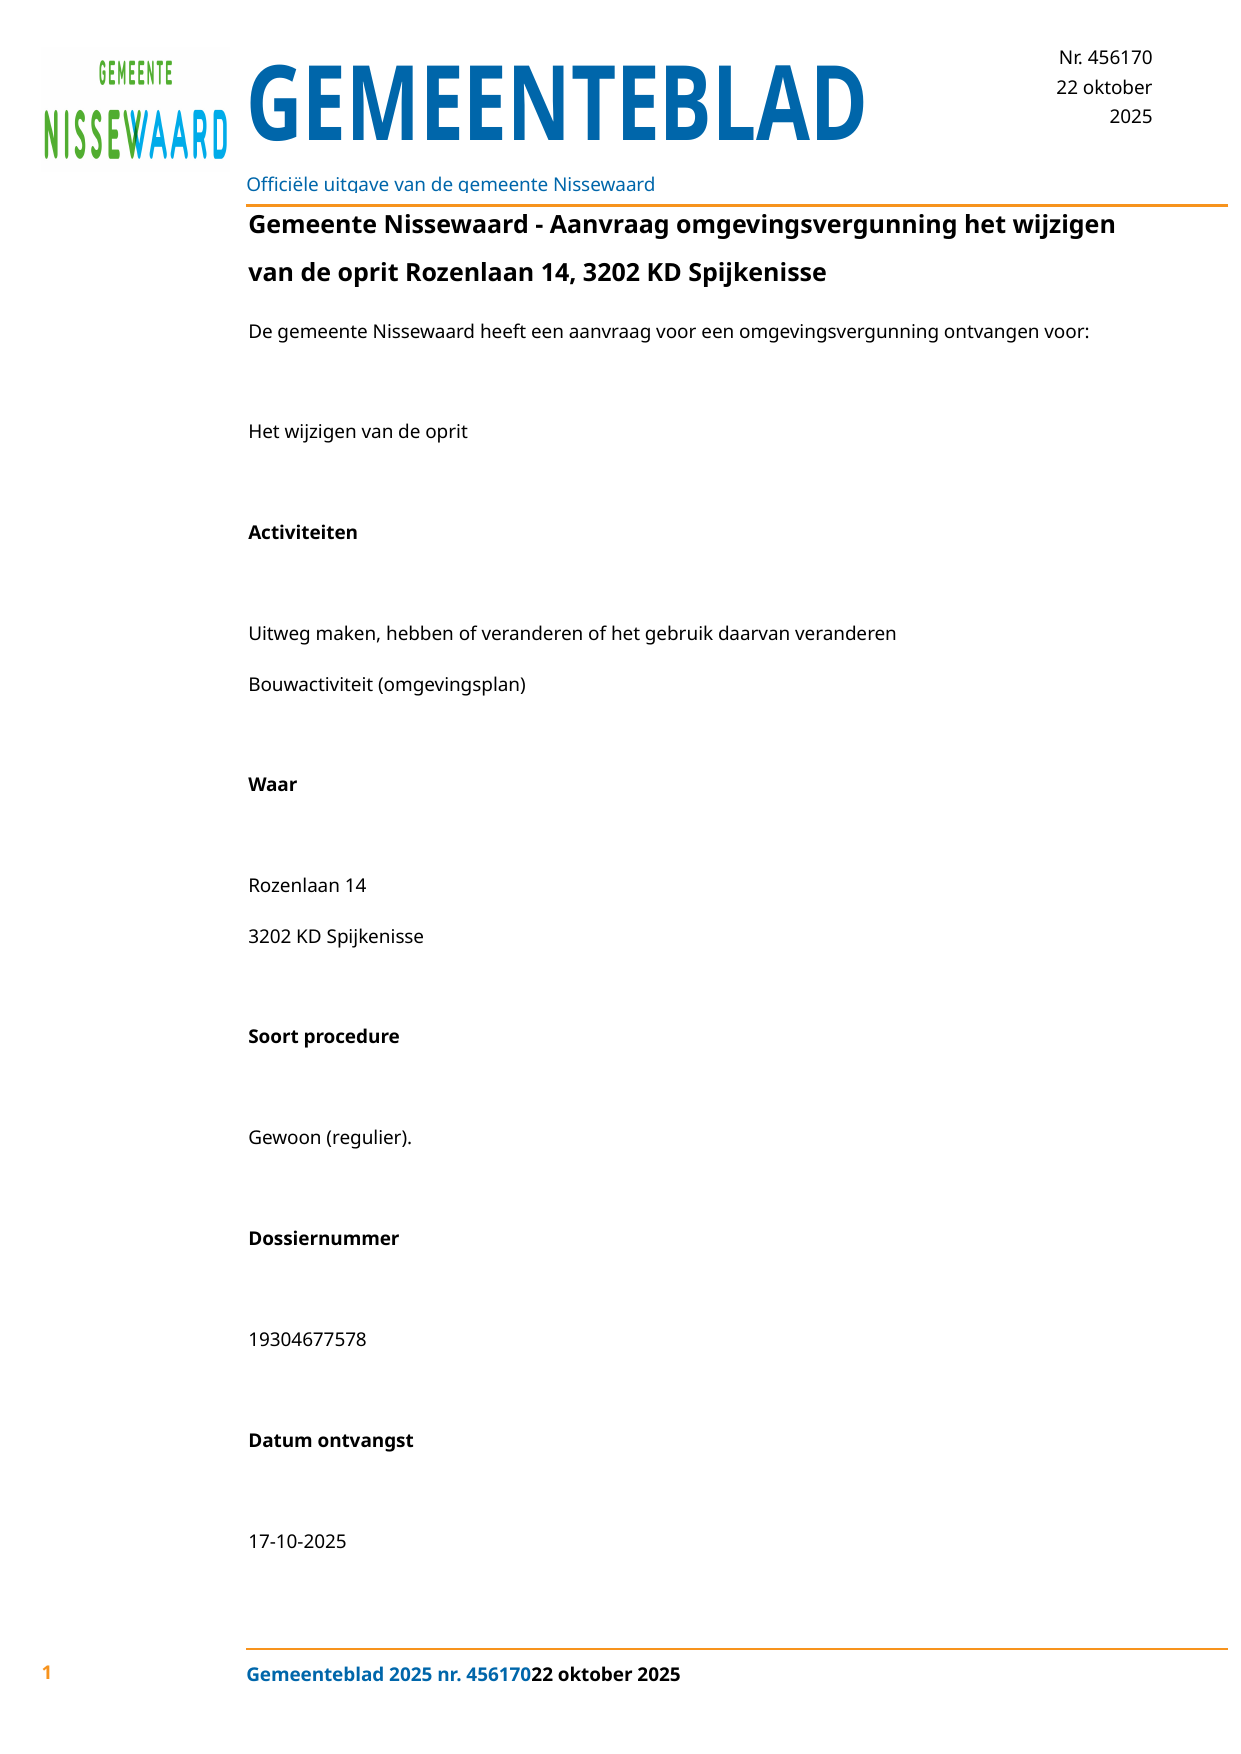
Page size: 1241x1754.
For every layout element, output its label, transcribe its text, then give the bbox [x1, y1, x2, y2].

text Datum ontvangst [248, 1427, 1152, 1453]
text Uitweg maken, hebben of veranderen of het gebruik daarvan veranderen [248, 620, 1152, 646]
text Soort procedure [248, 1024, 1152, 1049]
text 17-10-2025 [248, 1528, 1152, 1554]
text Activiteiten [248, 519, 1152, 545]
picture [41, 47, 231, 172]
text Het wijzigen van de oprit [248, 419, 1152, 444]
text Rozenlaan 14 [248, 872, 1152, 898]
text 19304677578 [248, 1326, 1152, 1352]
text Bouwactiviteit (omgevingsplan) [248, 671, 1152, 697]
text Dossiernummer [248, 1225, 1152, 1251]
text Gemeente Nissewaard - Aanvraag omgevingsvergunning het wijzigen van de oprit Rozenlaan 14, 3202 KD Spijkenisse [248, 207, 1152, 288]
text Gewoon (regulier). [248, 1124, 1152, 1150]
text Waar [248, 772, 1152, 797]
text De gemeente Nissewaard heeft een aanvraag voor een omgevingsvergunning ontvangen voor: [248, 318, 1152, 344]
text 3202 KD Spijkenisse [248, 923, 1152, 949]
